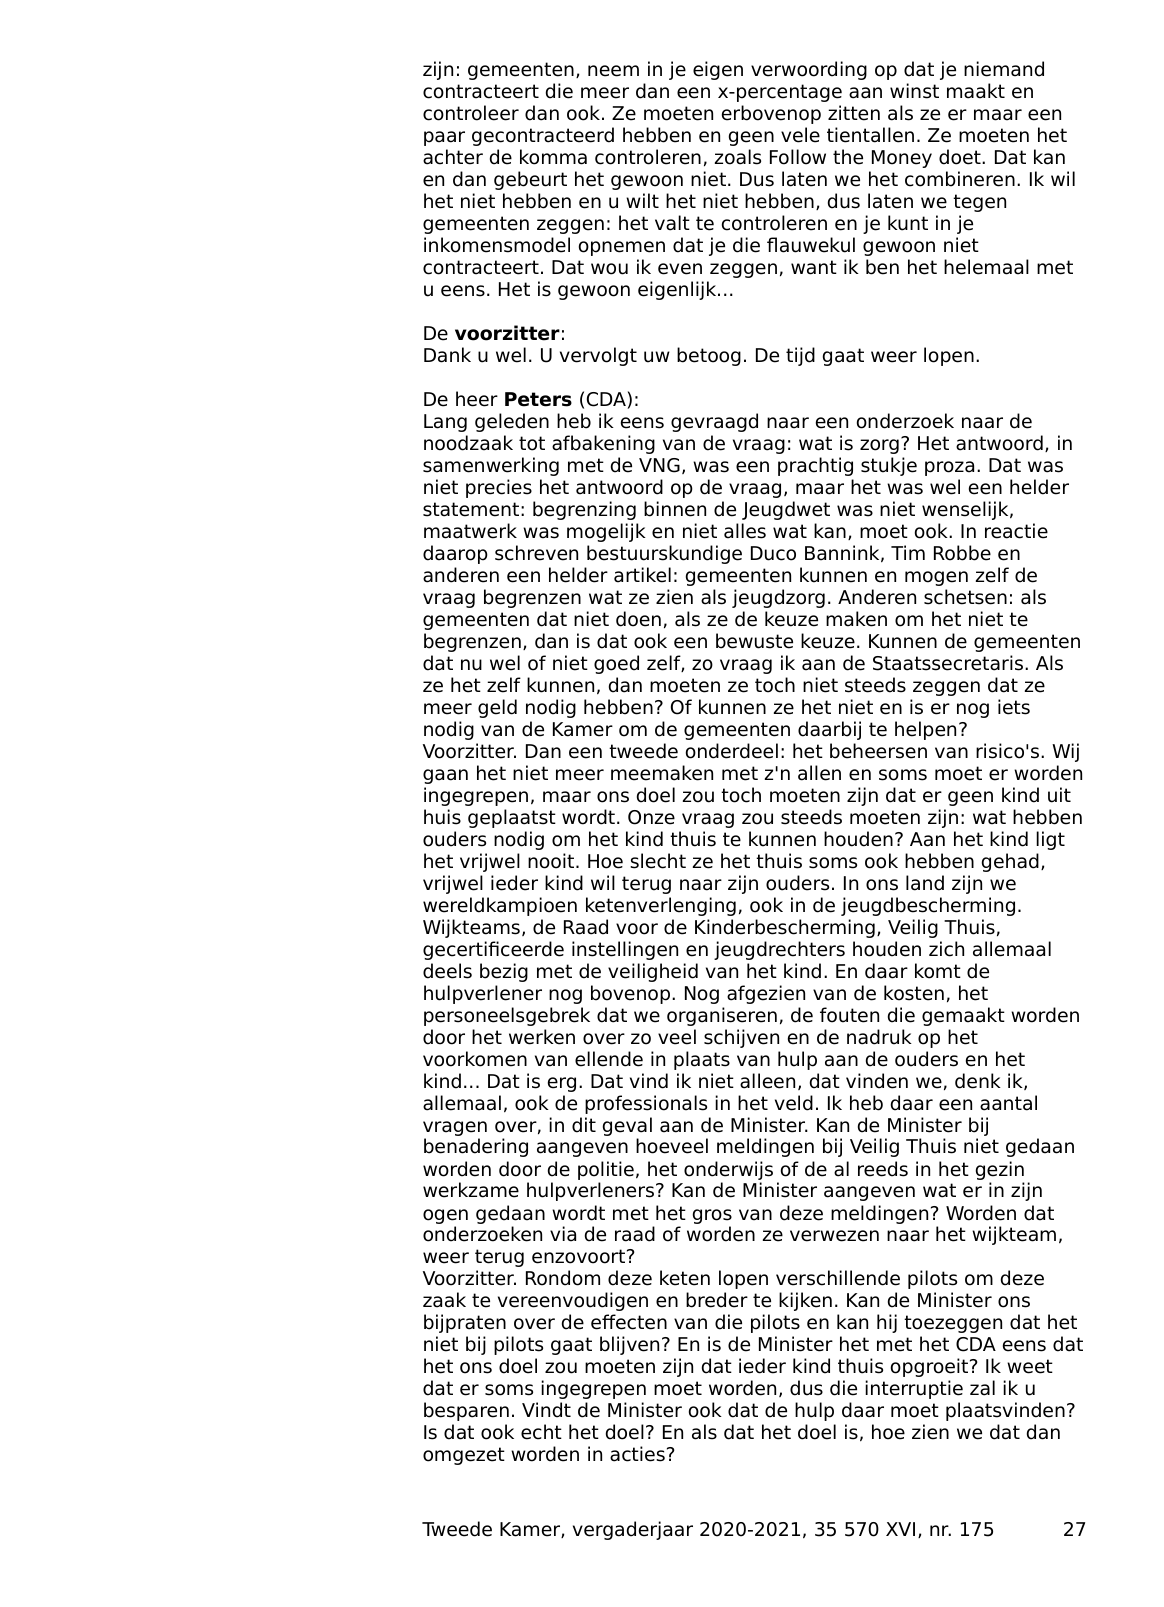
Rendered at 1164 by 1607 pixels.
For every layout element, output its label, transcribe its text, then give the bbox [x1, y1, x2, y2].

text Voorzitter. Rondom deze keten lopen verschillende pilots om deze zaak te vereenvoudigen en breder te kijken. Kan de Minister ons bijpraten over de effecten van die pilots en kan hij toezeggen dat het niet bij pilots gaat blijven? En is de Minister het met het CDA eens dat het ons doel zou moeten zijn dat ieder kind thuis opgroeit? Ik weet dat er soms ingegrepen moet worden, dus die interruptie zal ik u besparen. Vindt de Minister ook dat de hulp daar moet plaatsvinden? Is dat ook echt het doel? En als dat het doel is, hoe zien we dat dan omgezet worden in acties? [422, 1268, 1087, 1466]
text Lang geleden heb ik eens gevraagd naar een onderzoek naar de noodzaak tot afbakening van de vraag: wat is zorg? Het antwoord, in samenwerking met de VNG, was een prachtig stukje proza. Dat was niet precies het antwoord op de vraag, maar het was wel een helder statement: begrenzing binnen de Jeugdwet was niet wenselijk, maatwerk was mogelijk en niet alles wat kan, moet ook. In reactie daarop schreven bestuurskundige Duco Bannink, Tim Robbe en anderen een helder artikel: gemeenten kunnen en mogen zelf de vraag begrenzen wat ze zien als jeugdzorg. Anderen schetsen: als gemeenten dat niet doen, als ze de keuze maken om het niet te begrenzen, dan is dat ook een bewuste keuze. Kunnen de gemeenten dat nu wel of niet goed zelf, zo vraag ik aan de Staatssecretaris. Als ze het zelf kunnen, dan moeten ze toch niet steeds zeggen dat ze meer geld nodig hebben? Of kunnen ze het niet en is er nog iets nodig van de Kamer om de gemeenten daarbij te helpen? [422, 411, 1087, 741]
text Dank u wel. U vervolgt uw betoog. De tijd gaat weer lopen. [422, 345, 1087, 367]
text De voorzitter: [422, 323, 1087, 345]
text Voorzitter. Dan een tweede onderdeel: het beheersen van risico's. Wij gaan het niet meer meemaken met z'n allen en soms moet er worden ingegrepen, maar ons doel zou toch moeten zijn dat er geen kind uit huis geplaatst wordt. Onze vraag zou steeds moeten zijn: wat hebben ouders nodig om het kind thuis te kunnen houden? Aan het kind ligt het vrijwel nooit. Hoe slecht ze het thuis soms ook hebben gehad, vrijwel ieder kind wil terug naar zijn ouders. In ons land zijn we wereldkampioen ketenverlenging, ook in de jeugdbescherming. Wijkteams, de Raad voor de Kinderbescherming, Veilig Thuis, gecertificeerde instellingen en jeugdrechters houden zich allemaal deels bezig met de veiligheid van het kind. En daar komt de hulpverlener nog bovenop. Nog afgezien van de kosten, het personeelsgebrek dat we organiseren, de fouten die gemaakt worden door het werken over zo veel schijven en de nadruk op het voorkomen van ellende in plaats van hulp aan de ouders en het kind... Dat is erg. Dat vind ik niet alleen, dat vinden we, denk ik, allemaal, ook de professionals in het veld. Ik heb daar een aantal vragen over, in dit geval aan de Minister. Kan de Minister bij benadering aangeven hoeveel meldingen bij Veilig Thuis niet gedaan worden door de politie, het onderwijs of de al reeds in het gezin werkzame hulpverleners? Kan de Minister aangeven wat er in zijn ogen gedaan wordt met het gros van deze meldingen? Worden dat onderzoeken via de raad of worden ze verwezen naar het wijkteam, weer terug enzovoort? [422, 741, 1087, 1268]
text De heer Peters (CDA): [422, 389, 1087, 411]
text zijn: gemeenten, neem in je eigen verwoording op dat je niemand contracteert die meer dan een x-percentage aan winst maakt en controleer dan ook. Ze moeten erbovenop zitten als ze er maar een paar gecontracteerd hebben en geen vele tientallen. Ze moeten het achter de komma controleren, zoals Follow the Money doet. Dat kan en dan gebeurt het gewoon niet. Dus laten we het combineren. Ik wil het niet hebben en u wilt het niet hebben, dus laten we tegen gemeenten zeggen: het valt te controleren en je kunt in je inkomensmodel opnemen dat je die flauwekul gewoon niet contracteert. Dat wou ik even zeggen, want ik ben het helemaal met u eens. Het is gewoon eigenlijk... [422, 59, 1087, 301]
